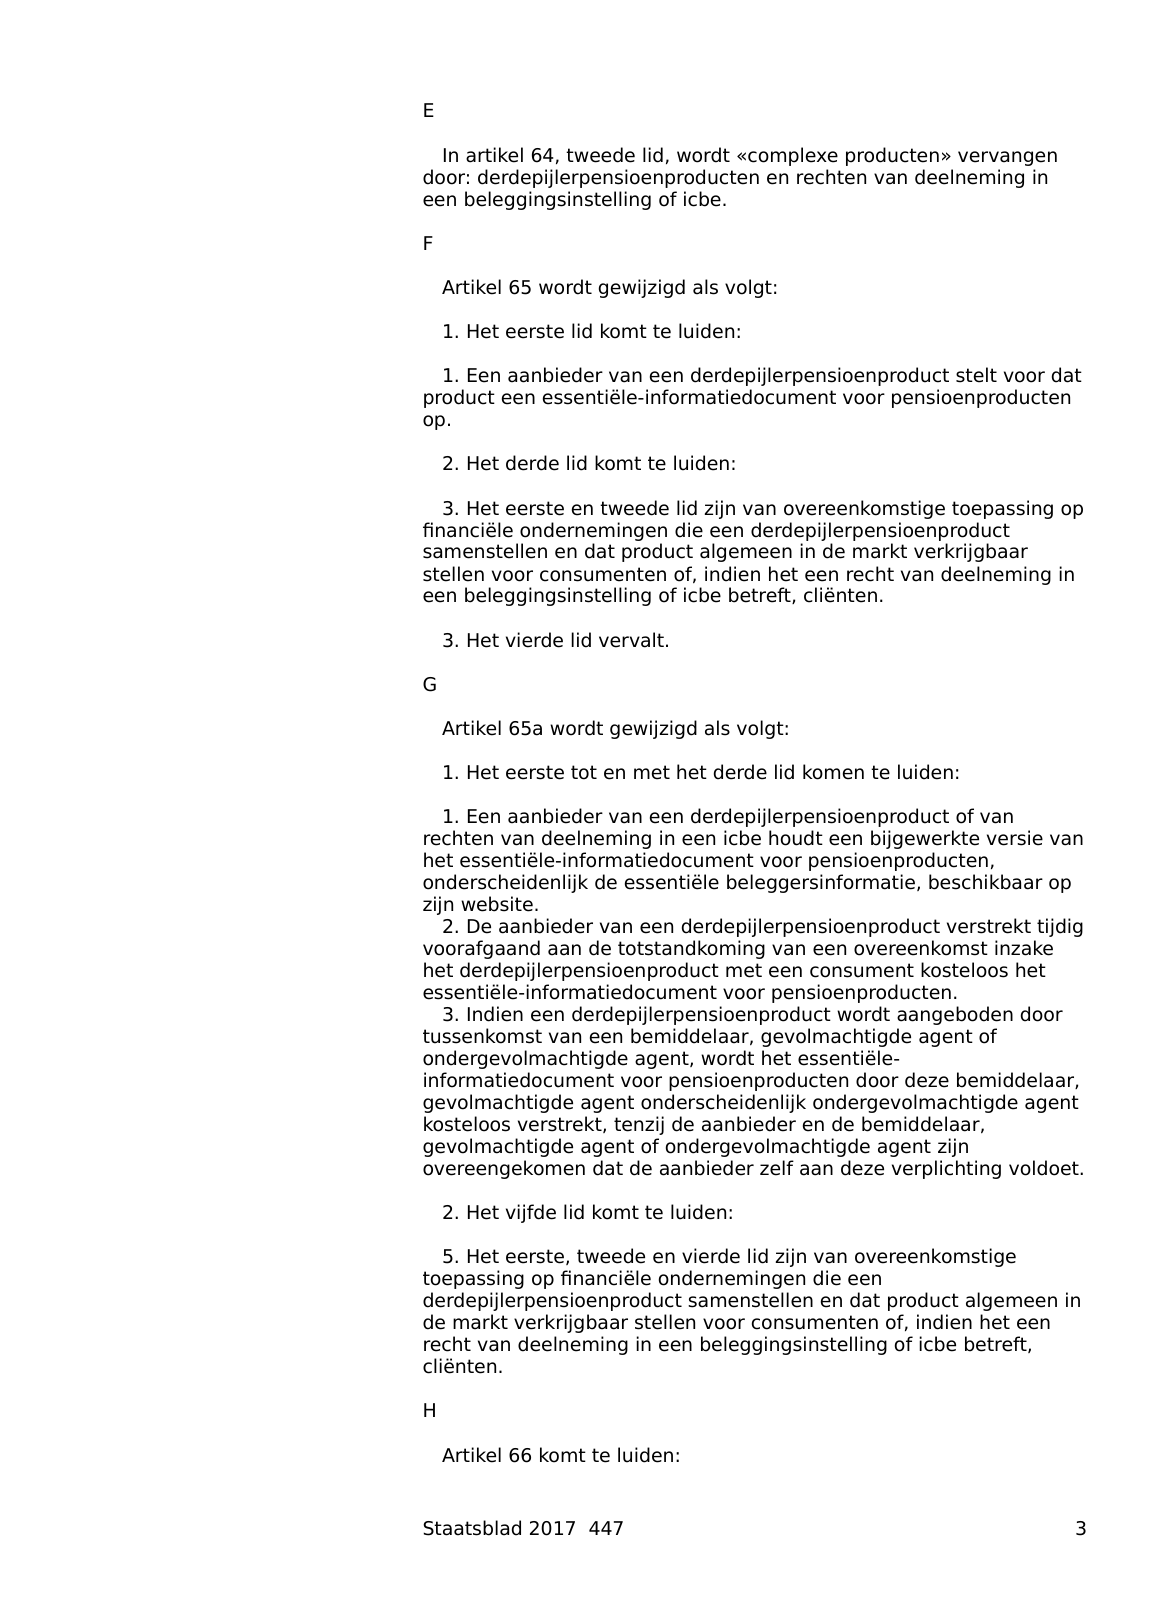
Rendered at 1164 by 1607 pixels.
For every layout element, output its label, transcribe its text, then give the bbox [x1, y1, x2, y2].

text 5. Het eerste, tweede en vierde lid zijn van overeenkomstige toepassing op financiële ondernemingen die een derdepijlerpensioenproduct samenstellen en dat product algemeen in de markt verkrijgbaar stellen voor consumenten of, indien het een recht van deelneming in een beleggingsinstelling of icbe betreft, cliënten. [422, 1246, 1087, 1378]
text 3. Het eerste en tweede lid zijn van overeenkomstige toepassing op financiële ondernemingen die een derdepijlerpensioenproduct samenstellen en dat product algemeen in de markt verkrijgbaar stellen voor consumenten of, indien het een recht van deelneming in een beleggingsinstelling of icbe betreft, cliënten. [422, 497, 1087, 607]
text 1. Een aanbieder van een derdepijlerpensioenproduct of van rechten van deelneming in een icbe houdt een bijgewerkte versie van het essentiële-informatiedocument voor pensioenproducten, onderscheidenlijk de essentiële beleggersinformatie, beschikbaar op zijn website. [422, 806, 1087, 916]
text Artikel 65a wordt gewijzigd als volgt: [422, 718, 1087, 740]
text 3. Indien een derdepijlerpensioenproduct wordt aangeboden door tussenkomst van een bemiddelaar, gevolmachtigde agent of ondergevolmachtigde agent, wordt het essentiële-informatiedocument voor pensioenproducten door deze bemiddelaar, gevolmachtigde agent onderscheidenlijk ondergevolmachtigde agent kosteloos verstrekt, tenzij de aanbieder en de bemiddelaar, gevolmachtigde agent of ondergevolmachtigde agent zijn overeengekomen dat de aanbieder zelf aan deze verplichting voldoet. [422, 1004, 1087, 1180]
text 1. Het eerste lid komt te luiden: [422, 321, 1087, 343]
text G [422, 674, 1087, 696]
text Artikel 66 komt te luiden: [422, 1444, 1087, 1466]
text 2. De aanbieder van een derdepijlerpensioenproduct verstrekt tijdig voorafgaand aan de totstandkoming van een overeenkomst inzake het derdepijlerpensioenproduct met een consument kosteloos het essentiële-informatiedocument voor pensioenproducten. [422, 916, 1087, 1004]
text H [422, 1400, 1087, 1422]
text 1. Een aanbieder van een derdepijlerpensioenproduct stelt voor dat product een essentiële-informatiedocument voor pensioenproducten op. [422, 365, 1087, 431]
text In artikel 64, tweede lid, wordt «complexe producten» vervangen door: derdepijlerpensioenproducten en rechten van deelneming in een beleggingsinstelling of icbe. [422, 144, 1087, 211]
text 3. Het vierde lid vervalt. [422, 629, 1087, 652]
text Artikel 65 wordt gewijzigd als volgt: [422, 277, 1087, 299]
text 1. Het eerste tot en met het derde lid komen te luiden: [422, 762, 1087, 784]
text E [422, 100, 1087, 122]
text 2. Het derde lid komt te luiden: [422, 453, 1087, 475]
text F [422, 233, 1087, 255]
text 2. Het vijfde lid komt te luiden: [422, 1202, 1087, 1224]
